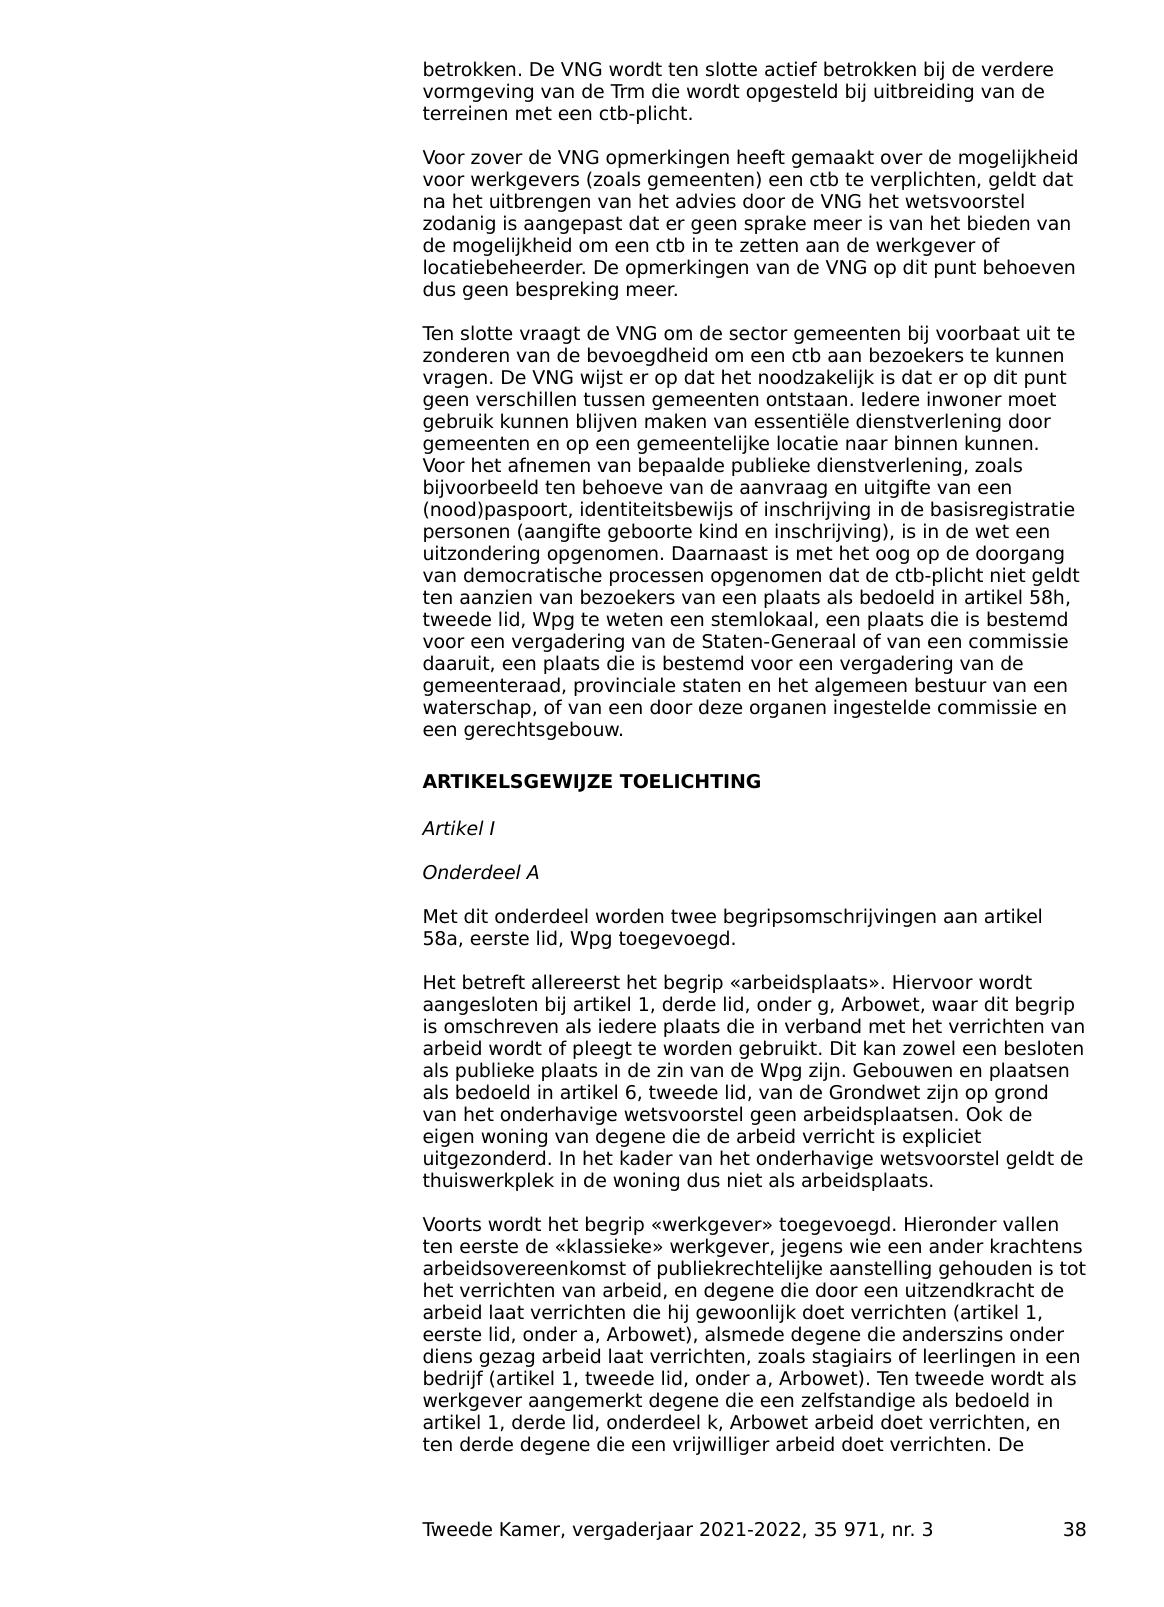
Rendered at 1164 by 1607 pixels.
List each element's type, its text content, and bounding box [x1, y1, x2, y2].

text Met dit onderdeel worden twee begripsomschrijvingen aan artikel 58a, eerste lid, Wpg toegevoegd. [422, 906, 1087, 950]
text Ten slotte vraagt de VNG om de sector gemeenten bij voorbaat uit te zonderen van de bevoegdheid om een ctb aan bezoekers te kunnen vragen. De VNG wijst er op dat het noodzakelijk is dat er op dit punt geen verschillen tussen gemeenten ontstaan. Iedere inwoner moet gebruik kunnen blijven maken van essentiële dienstverlening door gemeenten en op een gemeentelijke locatie naar binnen kunnen. Voor het afnemen van bepaalde publieke dienstverlening, zoals bijvoorbeeld ten behoeve van de aanvraag en uitgifte van een (nood)paspoort, identiteitsbewijs of inschrijving in de basisregistratie personen (aangifte geboorte kind en inschrijving), is in de wet een uitzondering opgenomen. Daarnaast is met het oog op de doorgang van democratische processen opgenomen dat de ctb-plicht niet geldt ten aanzien van bezoekers van een plaats als bedoeld in artikel 58h, tweede lid, Wpg te weten een stemlokaal, een plaats die is bestemd voor een vergadering van de Staten-Generaal of van een commissie daaruit, een plaats die is bestemd voor een vergadering van de gemeenteraad, provinciale staten en het algemeen bestuur van een waterschap, of van een door deze organen ingestelde commissie en een gerechtsgebouw. [422, 323, 1087, 741]
subtitle Onderdeel A [422, 862, 1087, 884]
text Het betreft allereerst het begrip «arbeidsplaats». Hiervoor wordt aangesloten bij artikel 1, derde lid, onder g, Arbowet, waar dit begrip is omschreven als iedere plaats die in verband met het verrichten van arbeid wordt of pleegt te worden gebruikt. Dit kan zowel een besloten als publieke plaats in de zin van de Wpg zijn. Gebouwen en plaatsen als bedoeld in artikel 6, tweede lid, van de Grondwet zijn op grond van het onderhavige wetsvoorstel geen arbeidsplaatsen. Ook de eigen woning van degene die de arbeid verricht is expliciet uitgezonderd. In het kader van het onderhavige wetsvoorstel geldt de thuiswerkplek in de woning dus niet als arbeidsplaats. [422, 972, 1087, 1192]
text betrokken. De VNG wordt ten slotte actief betrokken bij de verdere vormgeving van de Trm die wordt opgesteld bij uitbreiding van de terreinen met een ctb-plicht. [422, 59, 1087, 125]
subtitle ARTIKELSGEWIJZE TOELICHTING [422, 771, 1087, 793]
text Voor zover de VNG opmerkingen heeft gemaakt over de mogelijkheid voor werkgevers (zoals gemeenten) een ctb te verplichten, geldt dat na het uitbrengen van het advies door de VNG het wetsvoorstel zodanig is aangepast dat er geen sprake meer is van het bieden van de mogelijkheid om een ctb in te zetten aan de werkgever of locatiebeheerder. De opmerkingen van de VNG op dit punt behoeven dus geen bespreking meer. [422, 147, 1087, 301]
subtitle Artikel I [422, 818, 1087, 840]
text Voorts wordt het begrip «werkgever» toegevoegd. Hieronder vallen ten eerste de «klassieke» werkgever, jegens wie een ander krachtens arbeidsovereenkomst of publiekrechtelijke aanstelling gehouden is tot het verrichten van arbeid, en degene die door een uitzendkracht de arbeid laat verrichten die hij gewoonlijk doet verrichten (artikel 1, eerste lid, onder a, Arbowet), alsmede degene die anderszins onder diens gezag arbeid laat verrichten, zoals stagiairs of leerlingen in een bedrijf (artikel 1, tweede lid, onder a, Arbowet). Ten tweede wordt als werkgever aangemerkt degene die een zelfstandige als bedoeld in artikel 1, derde lid, onderdeel k, Arbowet arbeid doet verrichten, en ten derde degene die een vrijwilliger arbeid doet verrichten. De [422, 1214, 1087, 1456]
